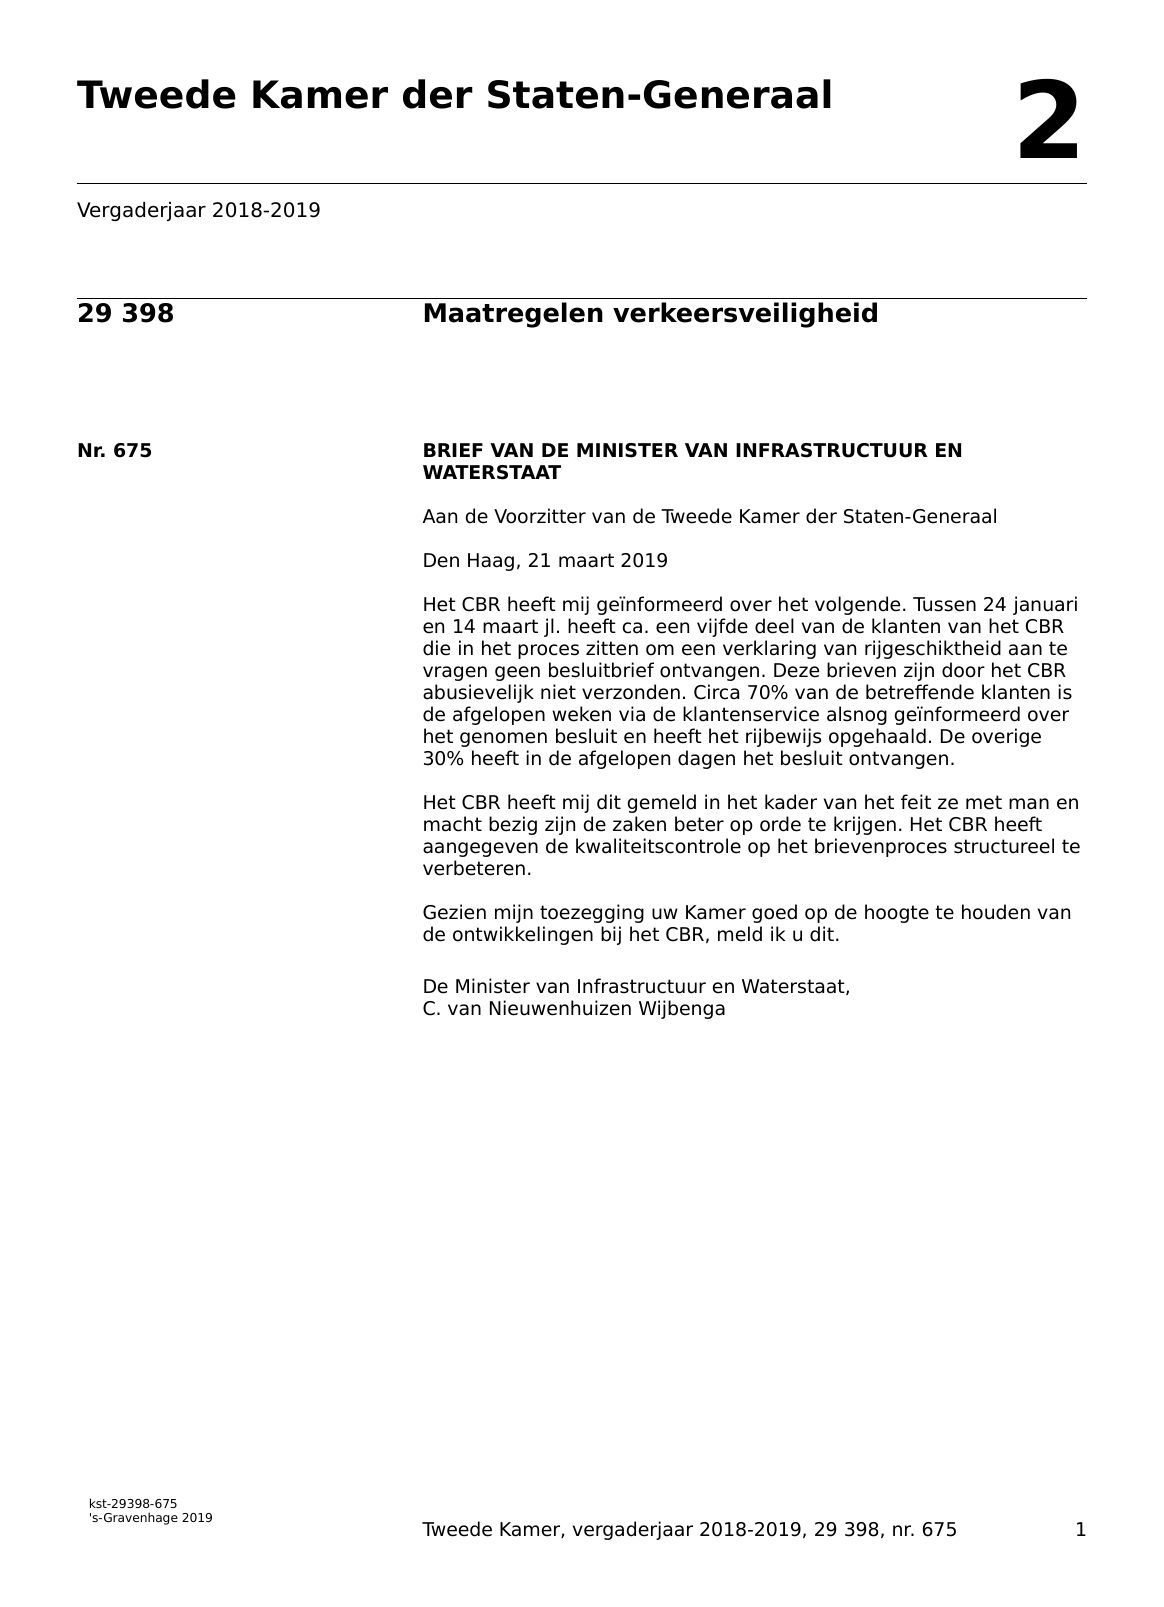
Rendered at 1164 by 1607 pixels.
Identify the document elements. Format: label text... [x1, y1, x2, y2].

text Gezien mijn toezegging uw Kamer goed op de hoogte te houden van de ontwikkelingen bij het CBR, meld ik u dit. [422, 902, 1087, 946]
text Aan de Voorzitter van de Tweede Kamer der Staten-Generaal [422, 506, 1087, 528]
table_header 2 [886, 59, 1087, 183]
table_header Tweede Kamer der Staten-Generaal [77, 59, 886, 183]
text Het CBR heeft mij geïnformeerd over het volgende. Tussen 24 januari en 14 maart jl. heeft ca. een vijfde deel van de klanten van het CBR die in het proces zitten om een verklaring van rijgeschiktheid aan te vragen geen besluitbrief ontvangen. Deze brieven zijn door het CBR abusievelijk niet verzonden. Circa 70% van de betreffende klanten is de afgelopen weken via de klantenservice alsnog geïnformeerd over het genomen besluit en heeft het rijbewijs opgehaald. De overige 30% heeft in de afgelopen dagen het besluit ontvangen. [422, 594, 1087, 770]
text kst-29398-675 [88, 1497, 323, 1511]
text Den Haag, 21 maart 2019 [422, 550, 1087, 572]
text 's-Gravenhage 2019 [88, 1511, 323, 1525]
table_cell Vergaderjaar 2018-2019 [77, 184, 1087, 298]
subtitle Nr. 675 BRIEF VAN DE MINISTER VAN INFRASTRUCTUUR EN WATERSTAAT [77, 440, 1087, 484]
text Het CBR heeft mij dit gemeld in het kader van het feit ze met man en macht bezig zijn de zaken beter op orde te krijgen. Het CBR heeft aangegeven de kwaliteitscontrole op het brievenproces structureel te verbeteren. [422, 792, 1087, 880]
subtitle 29 398 Maatregelen verkeersveiligheid [77, 299, 1087, 329]
text De Minister van Infrastructuur en Waterstaat, C. van Nieuwenhuizen Wijbenga [422, 976, 1087, 1020]
